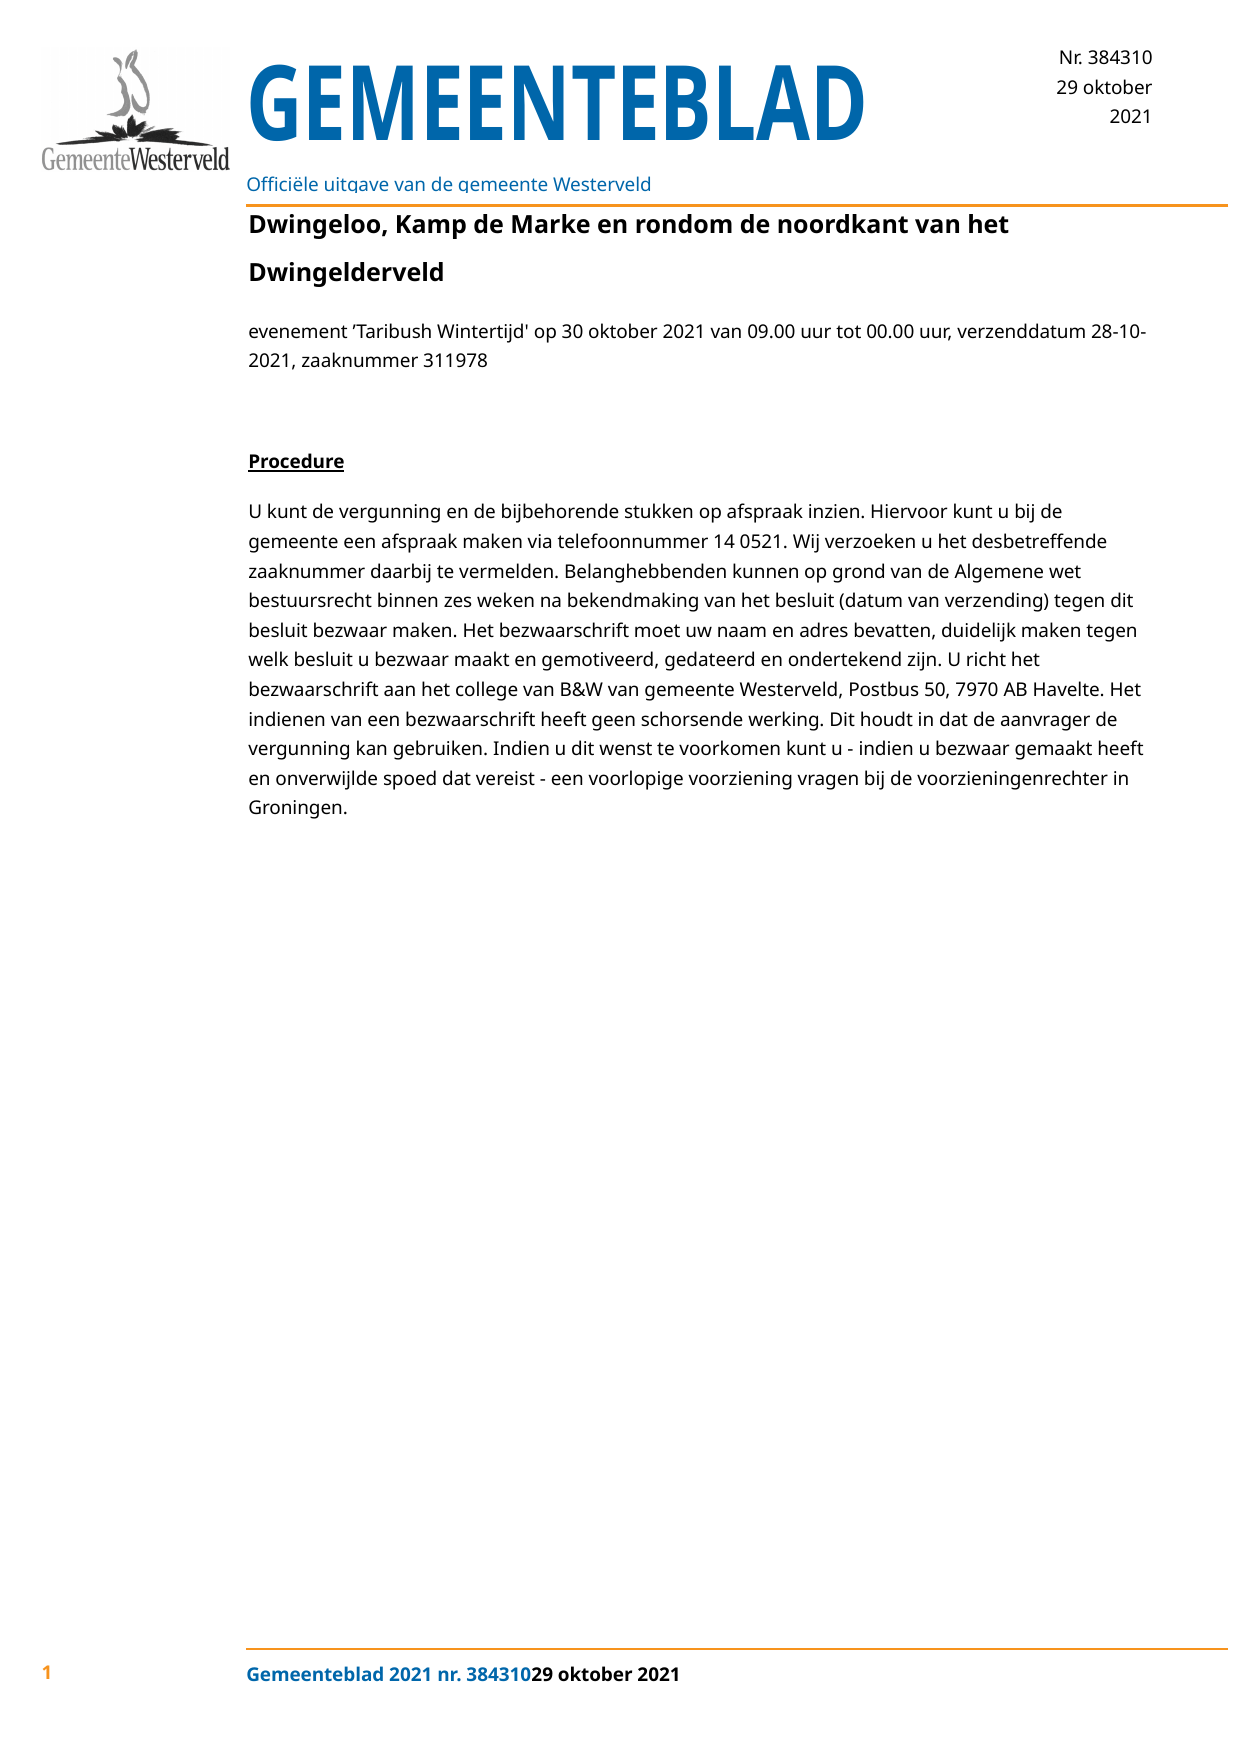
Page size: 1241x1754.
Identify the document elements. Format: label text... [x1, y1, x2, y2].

picture [41, 47, 231, 172]
text evenement ’Taribush Wintertijd' op 30 oktober 2021 van 09.00 uur tot 00.00 uur, verzenddatum 28-10-2021, zaaknummer 311978 [248, 318, 1152, 373]
text Dwingeloo, Kamp de Marke en rondom de noordkant van het Dwingelderveld [248, 207, 1152, 288]
text Procedure [248, 448, 1152, 474]
text U kunt de vergunning en de bijbehorende stukken op afspraak inzien. Hiervoor kunt u bij de gemeente een afspraak maken via telefoonnummer 14 0521. Wij verzoeken u het desbetreffende zaaknummer daarbij te vermelden. Belanghebbenden kunnen op grond van de Algemene wet bestuursrecht binnen zes weken na bekendmaking van het besluit (datum van verzending) tegen dit besluit bezwaar maken. Het bezwaarschrift moet uw naam en adres bevatten, duidelijk maken tegen welk besluit u bezwaar maakt en gemotiveerd, gedateerd en ondertekend zijn. U richt het bezwaarschrift aan het college van B&W van gemeente Westerveld, Postbus 50, 7970 AB Havelte. Het indienen van een bezwaarschrift heeft geen schorsende werking. Dit houdt in dat de aanvrager de vergunning kan gebruiken. Indien u dit wenst te voorkomen kunt u - indien u bezwaar gemaakt heeft en onverwijlde spoed dat vereist - een voorlopige voorziening vragen bij de voorzieningenrechter in Groningen. [248, 499, 1152, 820]
